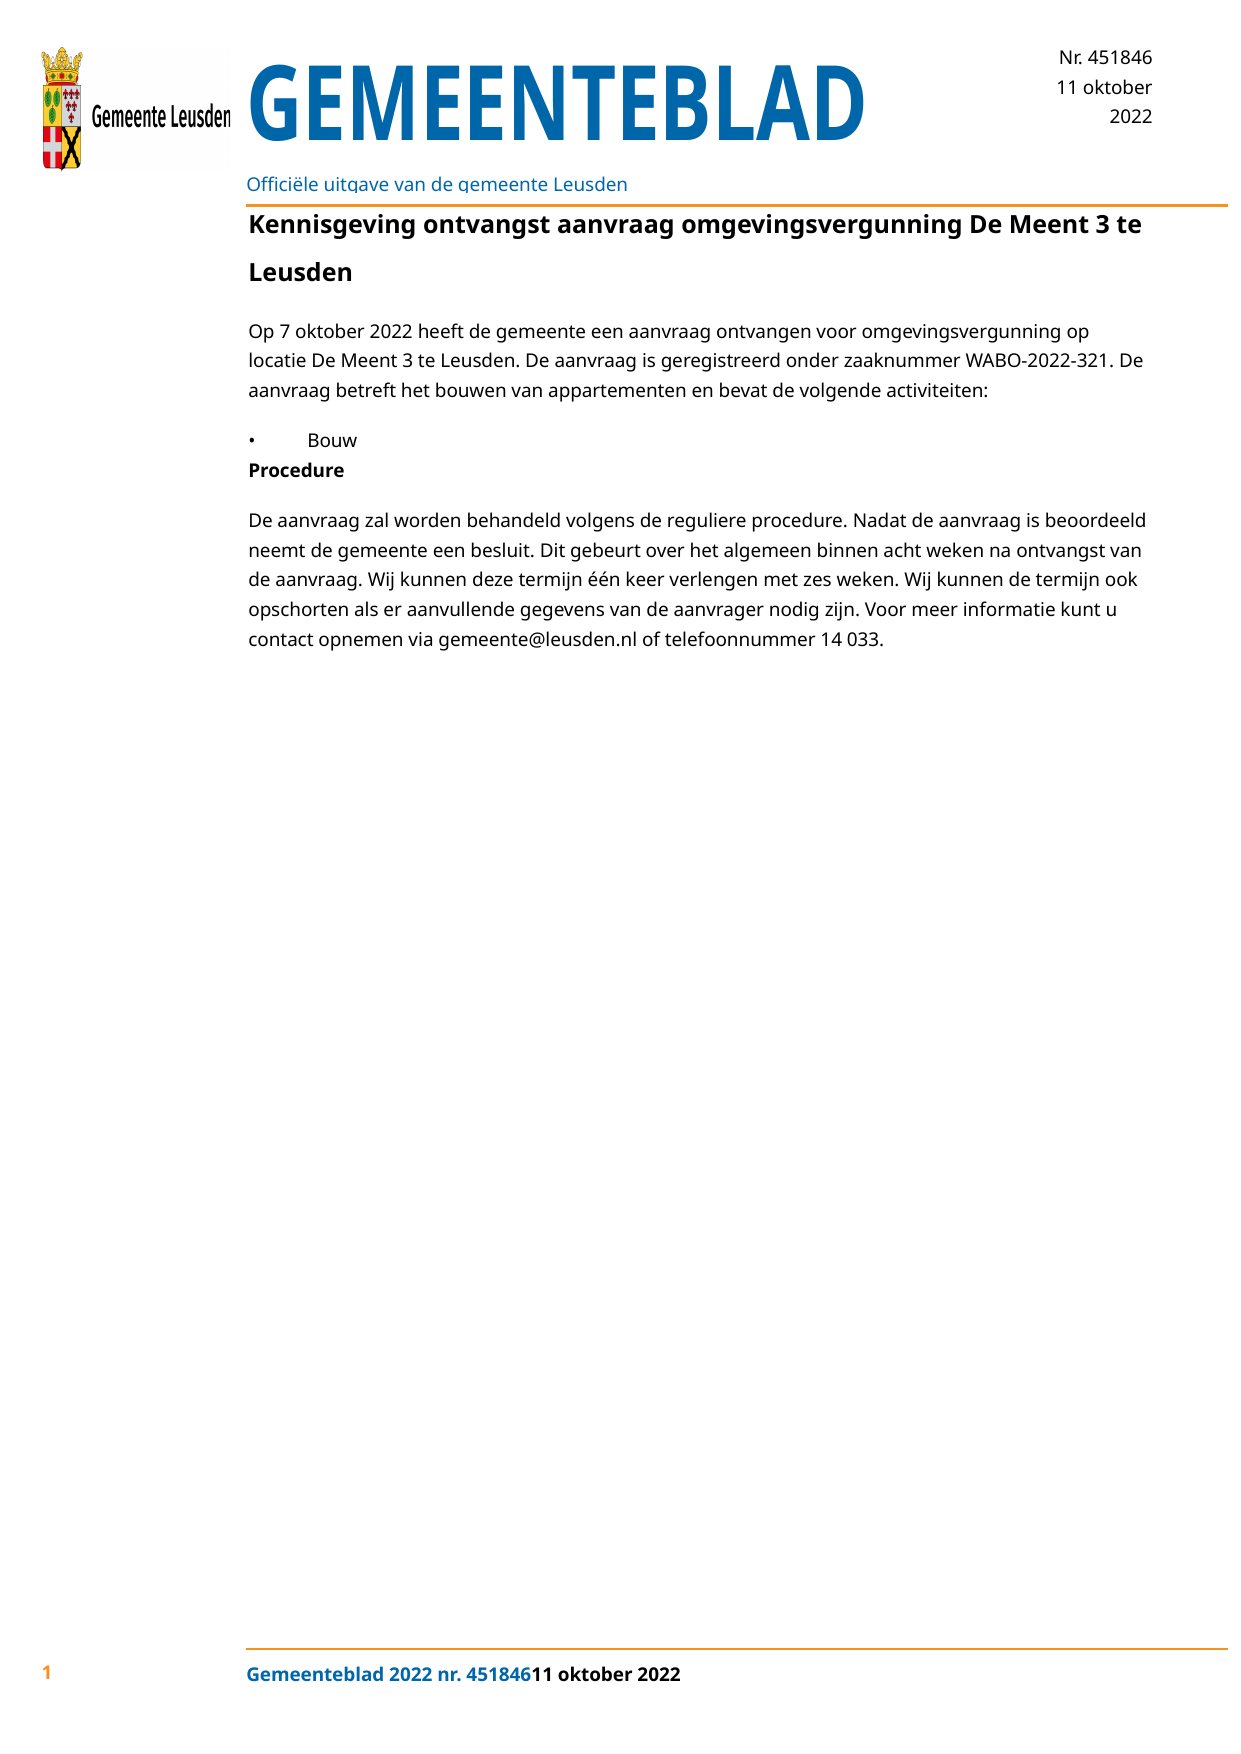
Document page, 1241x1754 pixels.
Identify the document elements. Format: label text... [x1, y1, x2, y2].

text De aanvraag zal worden behandeld volgens de reguliere procedure. Nadat de aanvraag is beoordeeld neemt de gemeente een besluit. Dit gebeurt over het algemeen binnen acht weken na ontvangst van de aanvraag. Wij kunnen deze termijn één keer verlengen met zes weken. Wij kunnen de termijn ook opschorten als er aanvullende gegevens van de aanvrager nodig zijn. Voor meer informatie kunt u contact opnemen via gemeente@leusden.nl of telefoonnummer 14 033. [248, 507, 1152, 652]
picture [41, 47, 231, 172]
text Procedure [248, 457, 1152, 483]
text Op 7 oktober 2022 heeft de gemeente een aanvraag ontvangen voor omgevingsvergunning op locatie De Meent 3 te Leusden. De aanvraag is geregistreerd onder zaaknummer WABO-2022-321. De aanvraag betreft het bouwen van appartementen en bevat de volgende activiteiten: [248, 318, 1152, 403]
text Kennisgeving ontvangst aanvraag omgevingsvergunning De Meent 3 te Leusden [248, 207, 1152, 288]
list Bouw [248, 427, 1152, 453]
